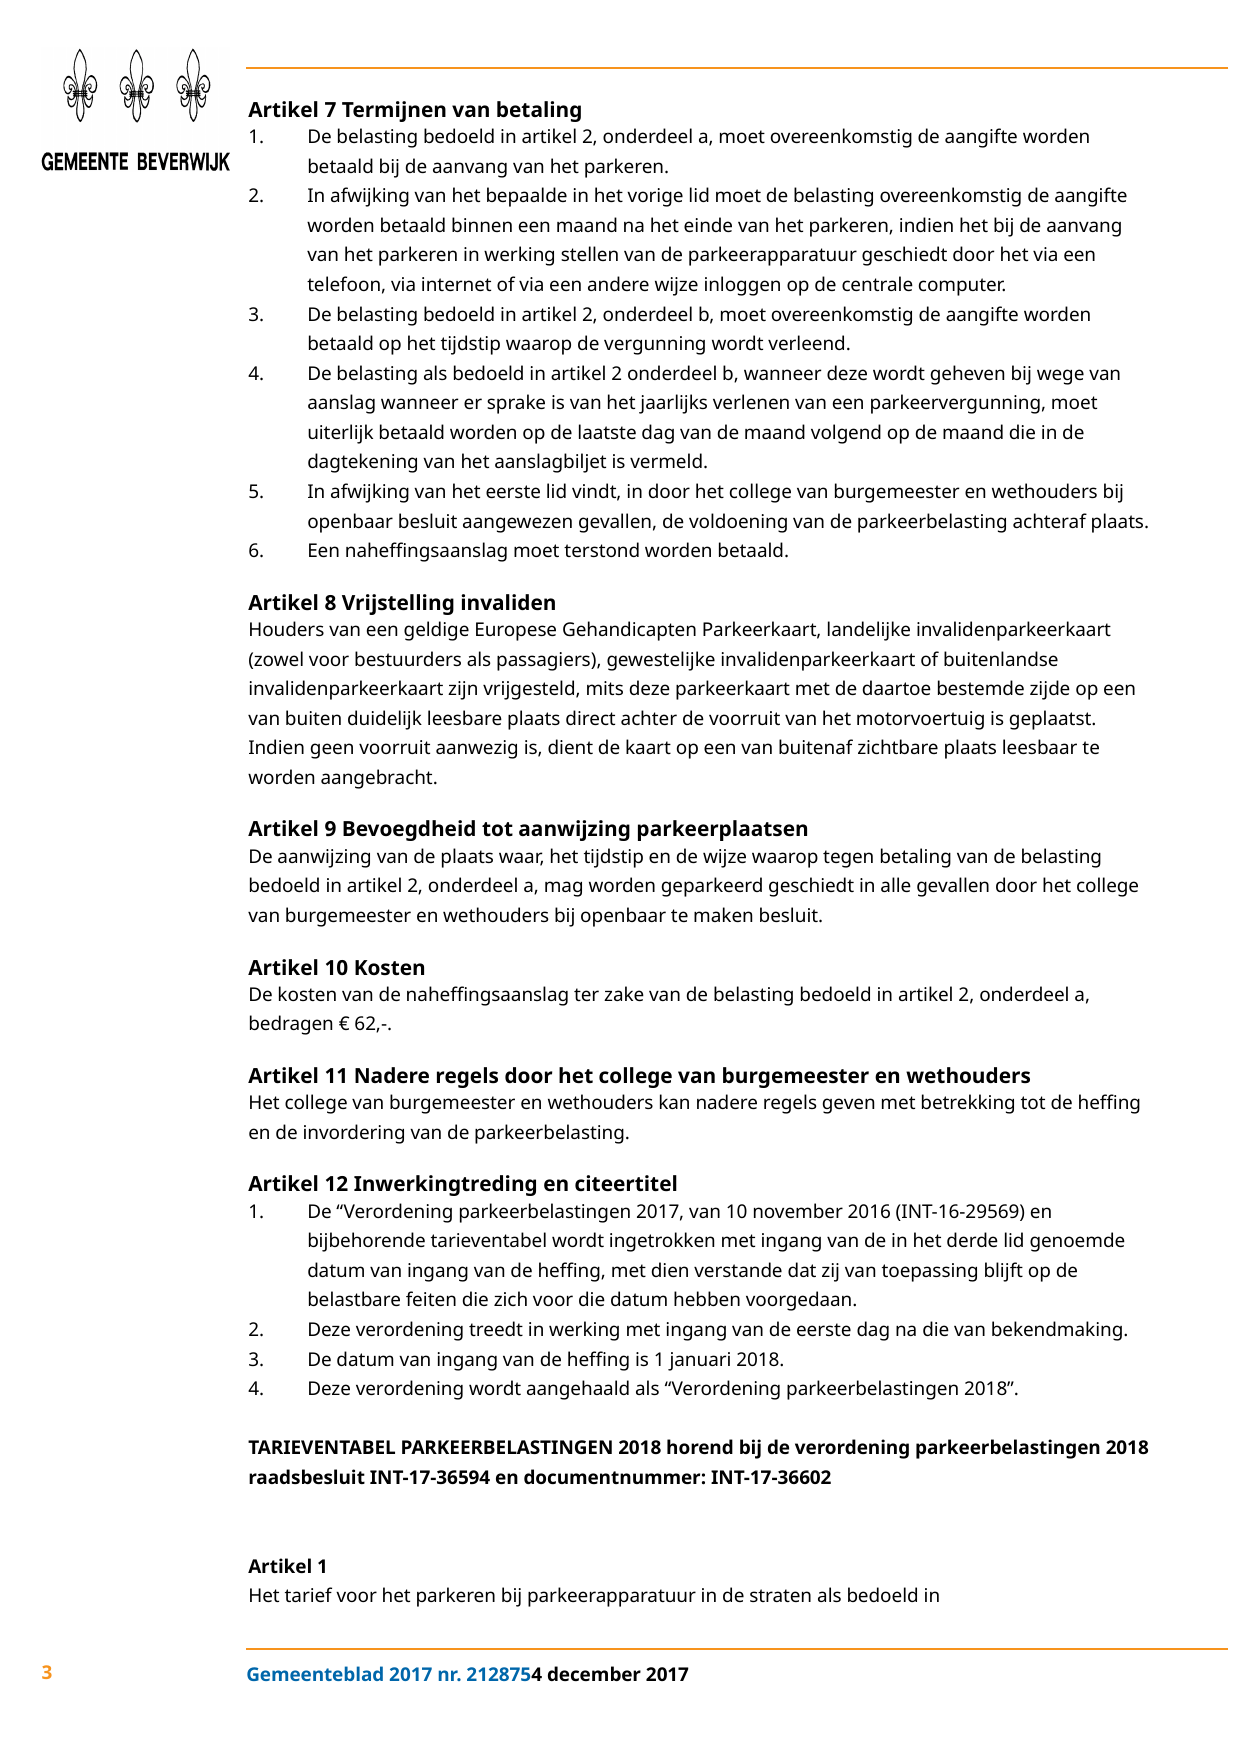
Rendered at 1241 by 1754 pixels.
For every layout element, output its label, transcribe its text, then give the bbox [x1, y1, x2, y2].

list De belasting bedoeld in artikel 2, onderdeel b, moet overeenkomstig de aangifte worden betaald op het tijdstip waarop de vergunning wordt verleend. [248, 301, 1152, 356]
text Artikel 1 [248, 1553, 1152, 1579]
list In afwijking van het bepaalde in het vorige lid moet de belasting overeenkomstig de aangifte worden betaald binnen een maand na het einde van het parkeren, indien het bij de aanvang van het parkeren in werking stellen van de parkeerapparatuur geschiedt door het via een telefoon, via internet of via een andere wijze inloggen op de centrale computer. [248, 182, 1152, 297]
text Artikel 10 Kosten [248, 953, 1152, 981]
text Artikel 9 Bevoegdheid tot aanwijzing parkeerplaatsen [248, 814, 1152, 843]
text Artikel 8 Vrijstelling invaliden [248, 588, 1152, 616]
text Het college van burgemeester en wethouders kan nadere regels geven met betrekking tot de heffing en de invordering van de parkeerbelasting. [248, 1089, 1152, 1145]
list In afwijking van het eerste lid vindt, in door het college van burgemeester en wethouders bij openbaar besluit aangewezen gevallen, de voldoening van de parkeerbelasting achteraf plaats. [248, 478, 1152, 533]
list Een naheffingsaanslag moet terstond worden betaald. [248, 537, 1152, 563]
list De belasting als bedoeld in artikel 2 onderdeel b, wanneer deze wordt geheven bij wege van aanslag wanneer er sprake is van het jaarlijks verlenen van een parkeervergunning, moet uiterlijk betaald worden op de laatste dag van de maand volgend op de maand die in de dagtekening van het aanslagbiljet is vermeld. [248, 360, 1152, 474]
text Artikel 11 Nadere regels door het college van burgemeester en wethouders [248, 1061, 1152, 1089]
text De kosten van de naheffingsaanslag ter zake van de belasting bedoeld in artikel 2, onderdeel a, bedragen € 62,-. [248, 981, 1152, 1036]
picture [41, 47, 231, 172]
text TARIEVENTABEL PARKEERBELASTINGEN 2018 horend bij de verordening parkeerbelastingen 2018 raadsbesluit INT-17-36594 en documentnummer: INT-17-36602 [248, 1434, 1152, 1490]
list Deze verordening treedt in werking met ingang van de eerste dag na die van bekendmaking. [248, 1316, 1152, 1342]
text De aanwijzing van de plaats waar, het tijdstip en de wijze waarop tegen betaling van de belasting bedoeld in artikel 2, onderdeel a, mag worden geparkeerd geschiedt in alle gevallen door het college van burgemeester en wethouders bij openbaar te maken besluit. [248, 843, 1152, 928]
list De belasting bedoeld in artikel 2, onderdeel a, moet overeenkomstig de aangifte worden betaald bij de aanvang van het parkeren. [248, 123, 1152, 178]
text Artikel 7 Termijnen van betaling [248, 95, 1152, 123]
list Deze verordening wordt aangehaald als “Verordening parkeerbelastingen 2018”. [248, 1375, 1152, 1401]
text Het tarief voor het parkeren bij parkeerapparatuur in de straten als bedoeld in [248, 1582, 1152, 1608]
list De “Verordening parkeerbelastingen 2017, van 10 november 2016 (INT-16-29569) en bijbehorende tarieventabel wordt ingetrokken met ingang van de in het derde lid genoemde datum van ingang van de heffing, met dien verstande dat zij van toepassing blijft op de belastbare feiten die zich voor die datum hebben voorgedaan. [248, 1198, 1152, 1312]
text Artikel 12 Inwerkingtreding en citeertitel [248, 1169, 1152, 1198]
list De datum van ingang van de heffing is 1 januari 2018. [248, 1346, 1152, 1372]
text Houders van een geldige Europese Gehandicapten Parkeerkaart, landelijke invalidenparkeerkaart (zowel voor bestuurders als passagiers), gewestelijke invalidenparkeerkaart of buitenlandse invalidenparkeerkaart zijn vrijgesteld, mits deze parkeerkaart met de daartoe bestemde zijde op een van buiten duidelijk leesbare plaats direct achter de voorruit van het motorvoertuig is geplaatst. Indien geen voorruit aanwezig is, dient de kaart op een van buitenaf zichtbare plaats leesbaar te worden aangebracht. [248, 616, 1152, 790]
